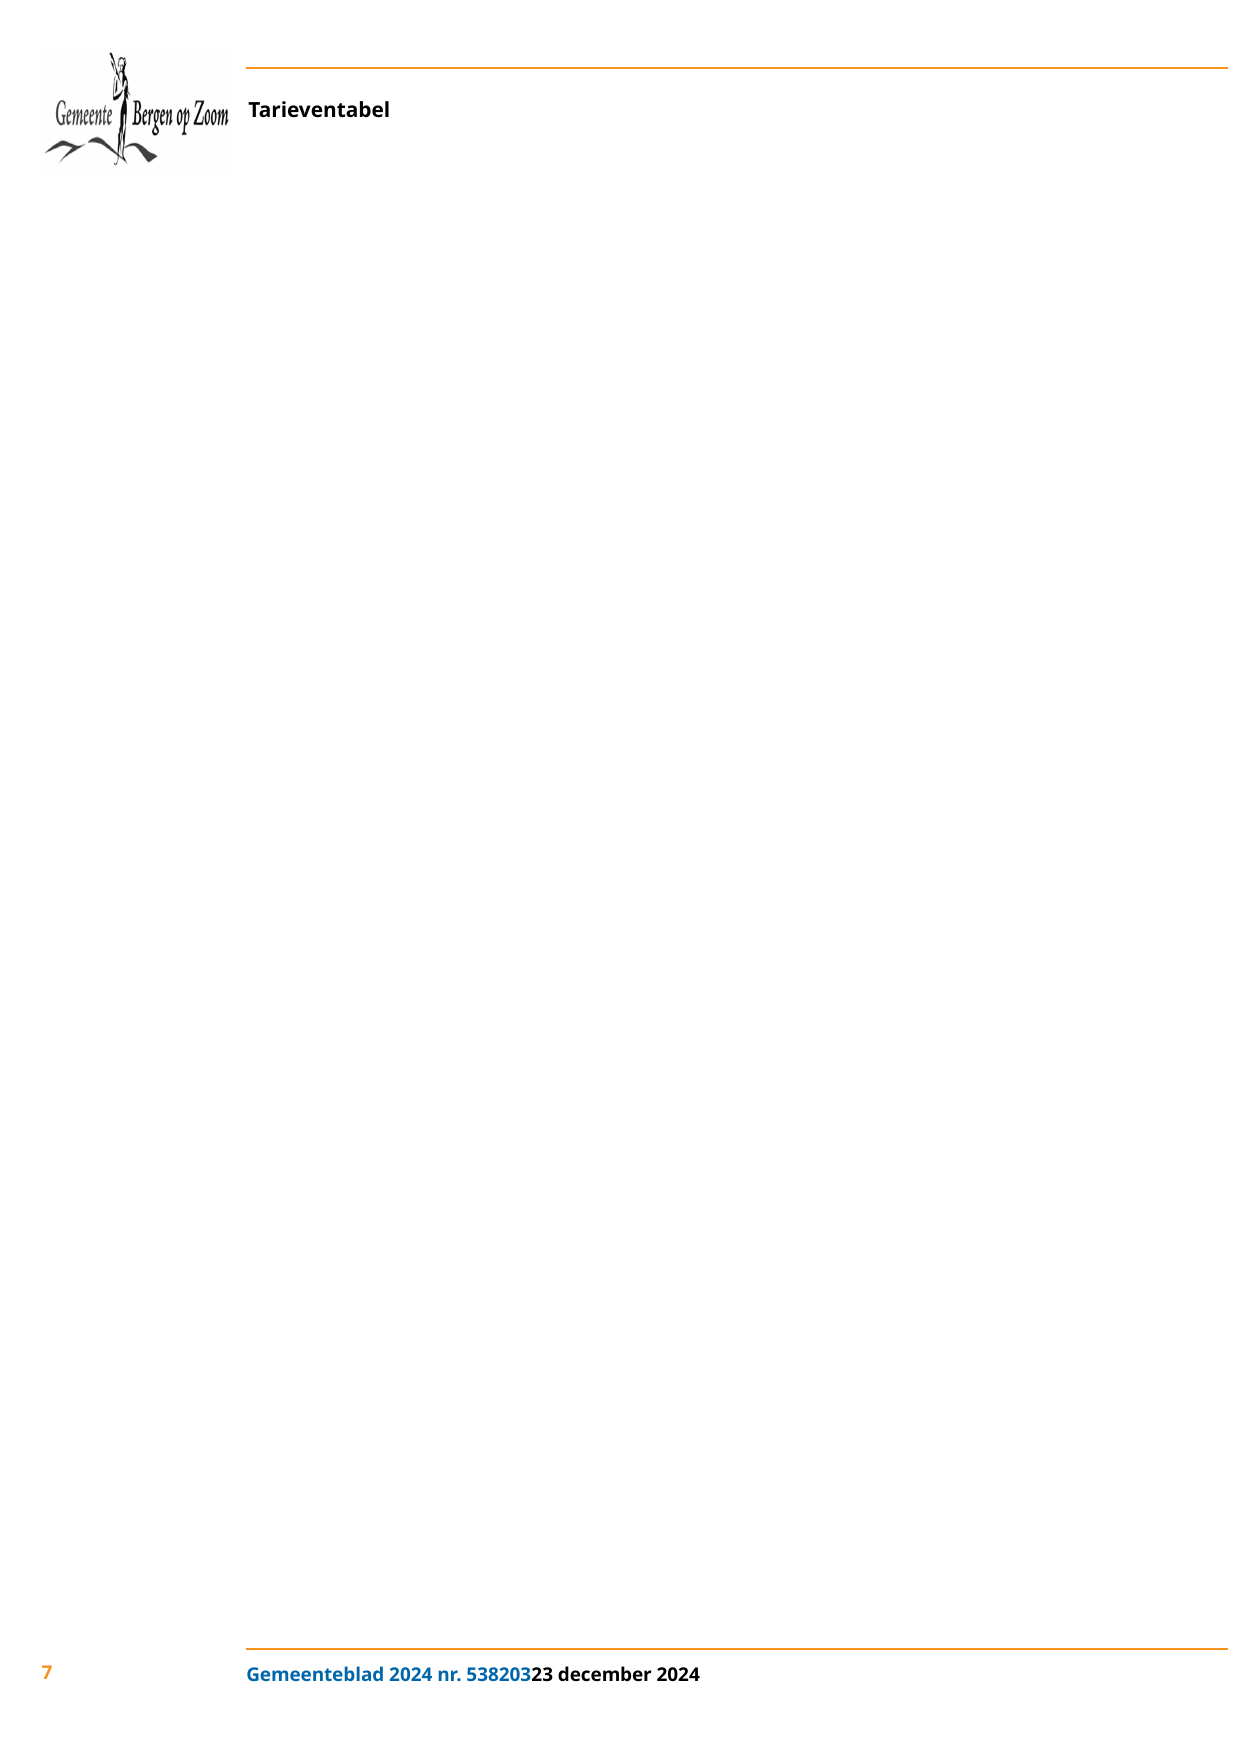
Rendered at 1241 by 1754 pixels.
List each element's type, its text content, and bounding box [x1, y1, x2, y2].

text Tarieventabel [248, 95, 1152, 123]
picture [41, 47, 231, 172]
